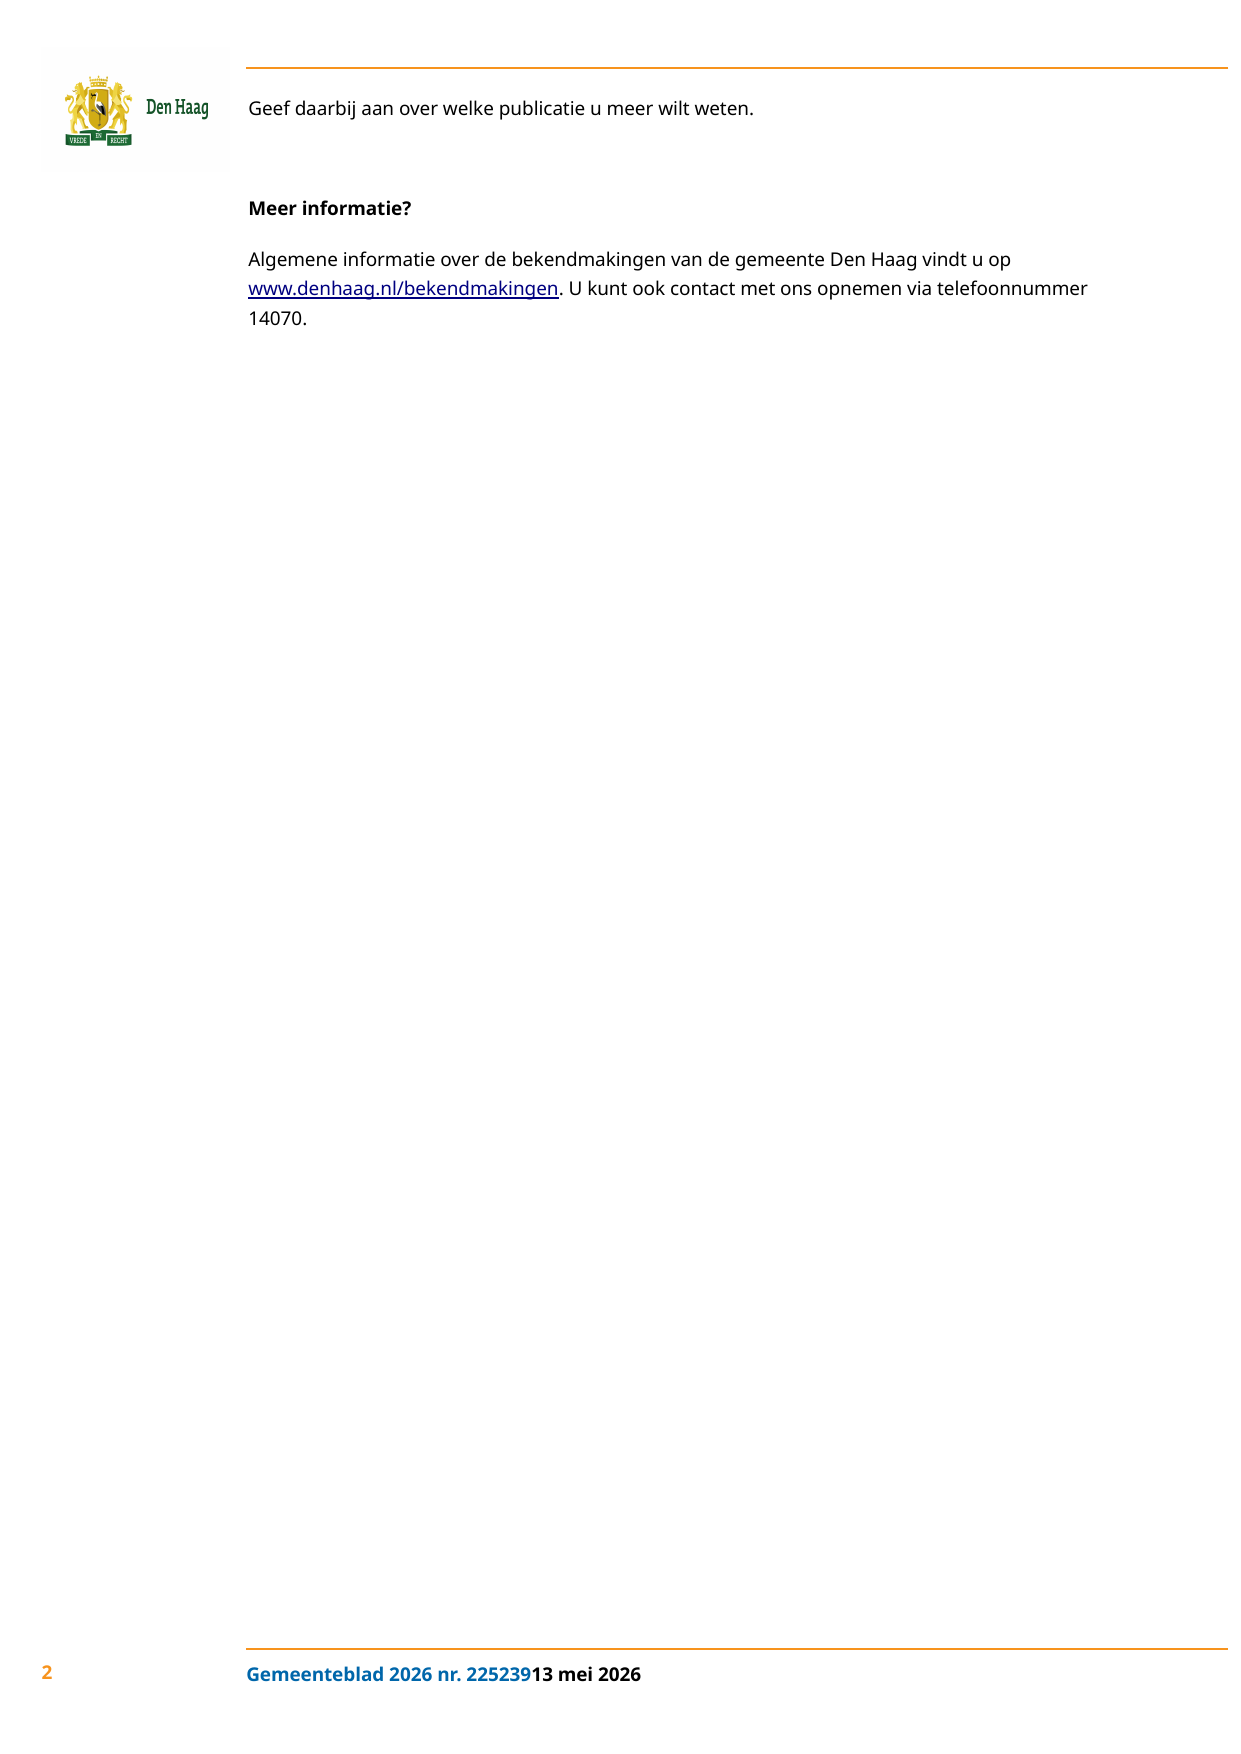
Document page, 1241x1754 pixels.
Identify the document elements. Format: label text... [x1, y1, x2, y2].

text Meer informatie? [248, 196, 1152, 221]
text Geef daarbij aan over welke publicatie u meer wilt weten. [248, 95, 1152, 121]
text Algemene informatie over de bekendmakingen van de gemeente Den Haag vindt u op www.denhaag.nl/bekendmakingen. U kunt ook contact met ons opnemen via telefoonnummer 14070. [248, 246, 1152, 331]
picture [41, 47, 231, 172]
